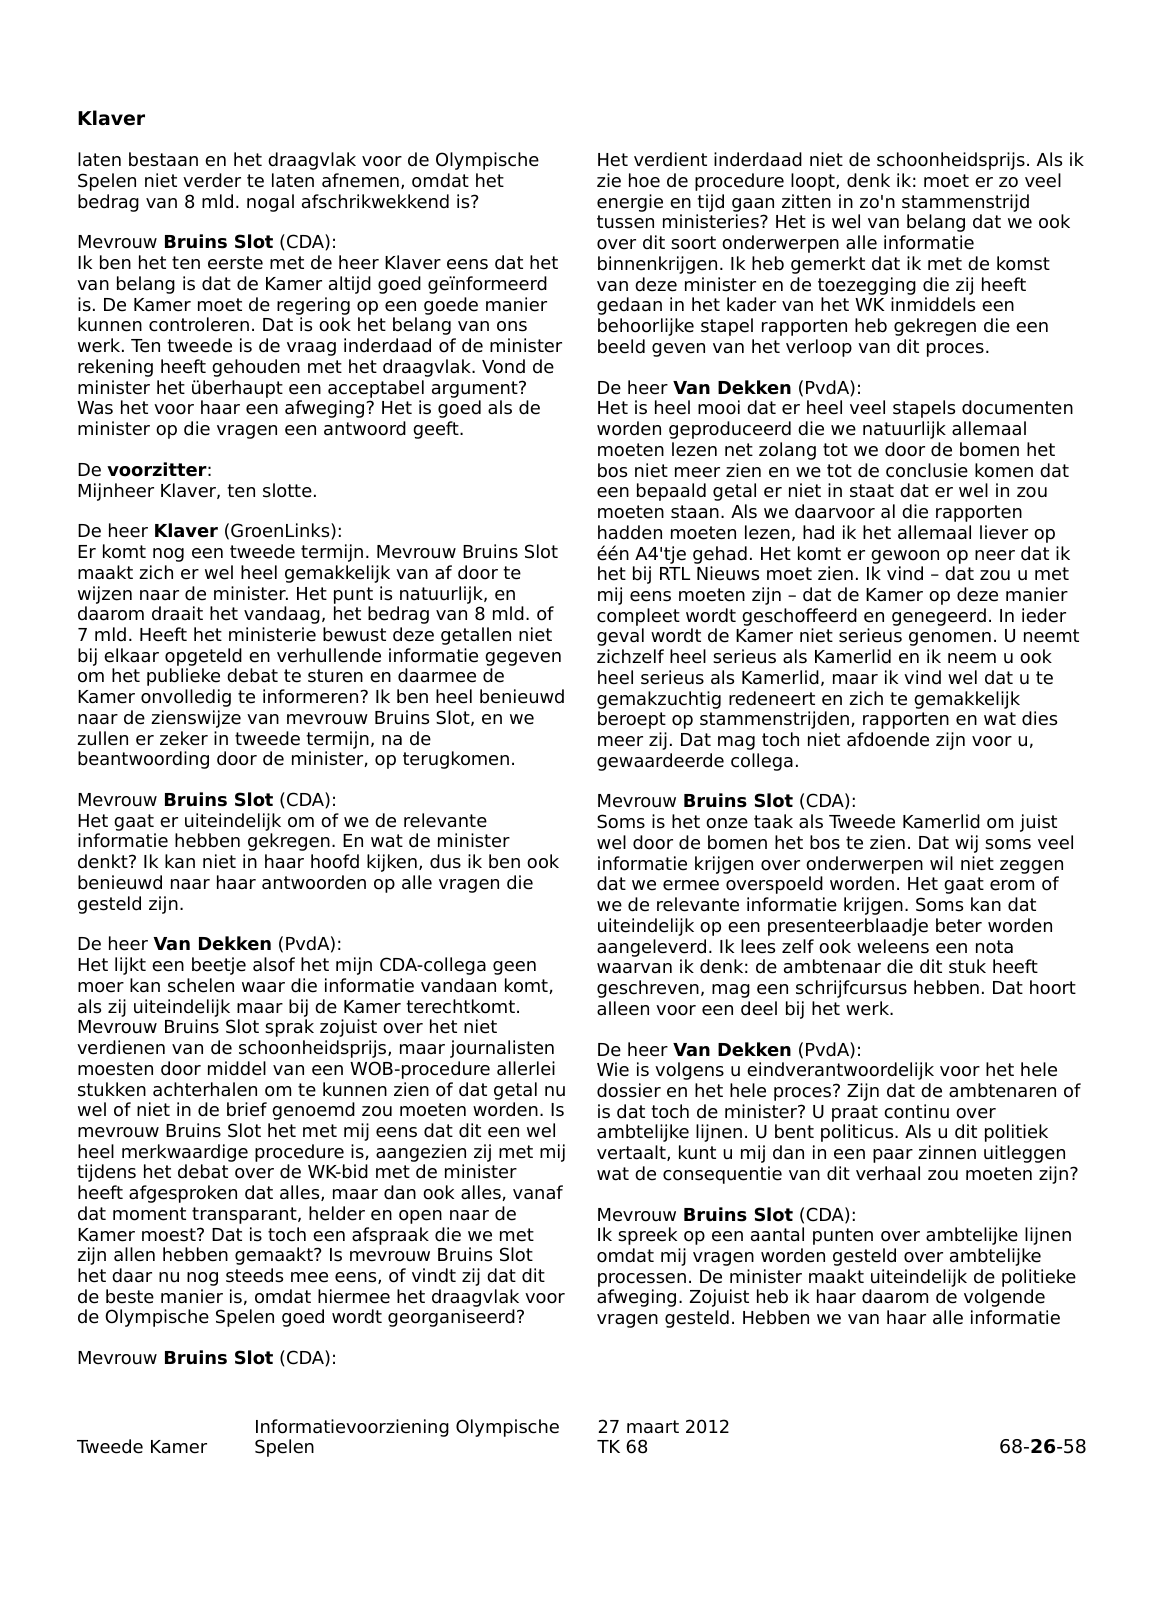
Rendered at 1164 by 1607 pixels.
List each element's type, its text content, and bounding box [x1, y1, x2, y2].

text De heer Van Dekken (PvdA): [596, 377, 1087, 398]
text De heer Van Dekken (PvdA): [77, 934, 567, 955]
text Er komt nog een tweede termijn. Mevrouw Bruins Slot maakt zich er wel heel gemakkelijk van af door te wijzen naar de minister. Het punt is natuurlijk, en daarom draait het vandaag, het bedrag van 8 mld. of 7 mld. Heeft het ministerie bewust deze getallen niet bij elkaar opgeteld en verhullende informatie gegeven om het publieke debat te sturen en daarmee de Kamer onvolledig te informeren? Ik ben heel benieuwd naar de zienswijze van mevrouw Bruins Slot, en we zullen er zeker in tweede termijn, na de beantwoording door de minister, op terugkomen. [77, 542, 567, 770]
text Het verdient inderdaad niet de schoonheidsprijs. Als ik zie hoe de procedure loopt, denk ik: moet er zo veel energie en tijd gaan zitten in zo'n stammenstrijd tussen ministeries? Het is wel van belang dat we ook over dit soort onderwerpen alle informatie binnenkrijgen. Ik heb gemerkt dat ik met de komst van deze minister en de toezegging die zij heeft gedaan in het kader van het WK inmiddels een behoorlijke stapel rapporten heb gekregen die een beeld geven van het verloop van dit proces. [596, 150, 1087, 357]
text Het gaat er uiteindelijk om of we de relevante informatie hebben gekregen. En wat de minister denkt? Ik kan niet in haar hoofd kijken, dus ik ben ook benieuwd naar haar antwoorden op alle vragen die gesteld zijn. [77, 811, 567, 914]
text De heer Van Dekken (PvdA): [596, 1039, 1087, 1060]
text De heer Klaver (GroenLinks): [77, 521, 567, 542]
text De voorzitter: [77, 460, 567, 480]
text Ik ben het ten eerste met de heer Klaver eens dat het van belang is dat de Kamer altijd goed geïnformeerd is. De Kamer moet de regering op een goede manier kunnen controleren. Dat is ook het belang van ons werk. Ten tweede is de vraag inderdaad of de minister rekening heeft gehouden met het draagvlak. Vond de minister het überhaupt een acceptabel argument? Was het voor haar een afweging? Het is goed als de minister op die vragen een antwoord geeft. [77, 253, 567, 440]
text Het is heel mooi dat er heel veel stapels documenten worden geproduceerd die we natuurlijk allemaal moeten lezen net zolang tot we door de bomen het bos niet meer zien en we tot de conclusie komen dat een bepaald getal er niet in staat dat er wel in zou moeten staan. Als we daarvoor al die rapporten hadden moeten lezen, had ik het allemaal liever op één A4'tje gehad. Het komt er gewoon op neer dat ik het bij RTL Nieuws moet zien. Ik vind – dat zou u met mij eens moeten zijn – dat de Kamer op deze manier compleet wordt geschoffeerd en genegeerd. In ieder geval wordt de Kamer niet serieus genomen. U neemt zichzelf heel serieus als Kamerlid en ik neem u ook heel serieus als Kamerlid, maar ik vind wel dat u te gemakzuchtig redeneert en zich te gemakkelijk beroept op stammenstrijden, rapporten en wat dies meer zij. Dat mag toch niet afdoende zijn voor u, gewaardeerde collega. [596, 398, 1087, 771]
text Mijnheer Klaver, ten slotte. [77, 480, 567, 501]
text Ik spreek op een aantal punten over ambtelijke lijnen omdat mij vragen worden gesteld over ambtelijke processen. De minister maakt uiteindelijk de politieke afweging. Zojuist heb ik haar daarom de volgende vragen gesteld. Hebben we van haar alle informatie [596, 1225, 1087, 1329]
text Wie is volgens u eindverantwoordelijk voor het hele dossier en het hele proces? Zijn dat de ambtenaren of is dat toch de minister? U praat continu over ambtelijke lijnen. U bent politicus. Als u dit politiek vertaalt, kunt u mij dan in een paar zinnen uitleggen wat de consequentie van dit verhaal zou moeten zijn? [596, 1060, 1087, 1184]
text laten bestaan en het draagvlak voor de Olympische Spelen niet verder te laten afnemen, omdat het bedrag van 8 mld. nogal afschrikwekkend is? [77, 150, 567, 212]
text Mevrouw Bruins Slot (CDA): [596, 791, 1087, 812]
text Mevrouw Bruins Slot (CDA): [77, 1348, 567, 1369]
text Het lijkt een beetje alsof het mijn CDA-collega geen moer kan schelen waar die informatie vandaan komt, als zij uiteindelijk maar bij de Kamer terechtkomt. Mevrouw Bruins Slot sprak zojuist over het niet verdienen van de schoonheidsprijs, maar journalisten moesten door middel van een WOB-procedure allerlei stukken achterhalen om te kunnen zien of dat getal nu wel of niet in de brief genoemd zou moeten worden. Is mevrouw Bruins Slot het met mij eens dat dit een wel heel merkwaardige procedure is, aangezien zij met mij tijdens het debat over de WK-bid met de minister heeft afgesproken dat alles, maar dan ook alles, vanaf dat moment transparant, helder en open naar de Kamer moest? Dat is toch een afspraak die we met zijn allen hebben gemaakt? Is mevrouw Bruins Slot het daar nu nog steeds mee eens, of vindt zij dat dit de beste manier is, omdat hiermee het draagvlak voor de Olympische Spelen goed wordt georganiseerd? [77, 955, 567, 1328]
text Mevrouw Bruins Slot (CDA): [77, 790, 567, 811]
text Mevrouw Bruins Slot (CDA): [596, 1204, 1087, 1225]
text Soms is het onze taak als Tweede Kamerlid om juist wel door de bomen het bos te zien. Dat wij soms veel informatie krijgen over onderwerpen wil niet zeggen dat we ermee overspoeld worden. Het gaat erom of we de relevante informatie krijgen. Soms kan dat uiteindelijk op een presenteerblaadje beter worden aangeleverd. Ik lees zelf ook weleens een nota waarvan ik denk: de ambtenaar die dit stuk heeft geschreven, mag een schrijfcursus hebben. Dat hoort alleen voor een deel bij het werk. [596, 812, 1087, 1019]
text Mevrouw Bruins Slot (CDA): [77, 232, 567, 253]
